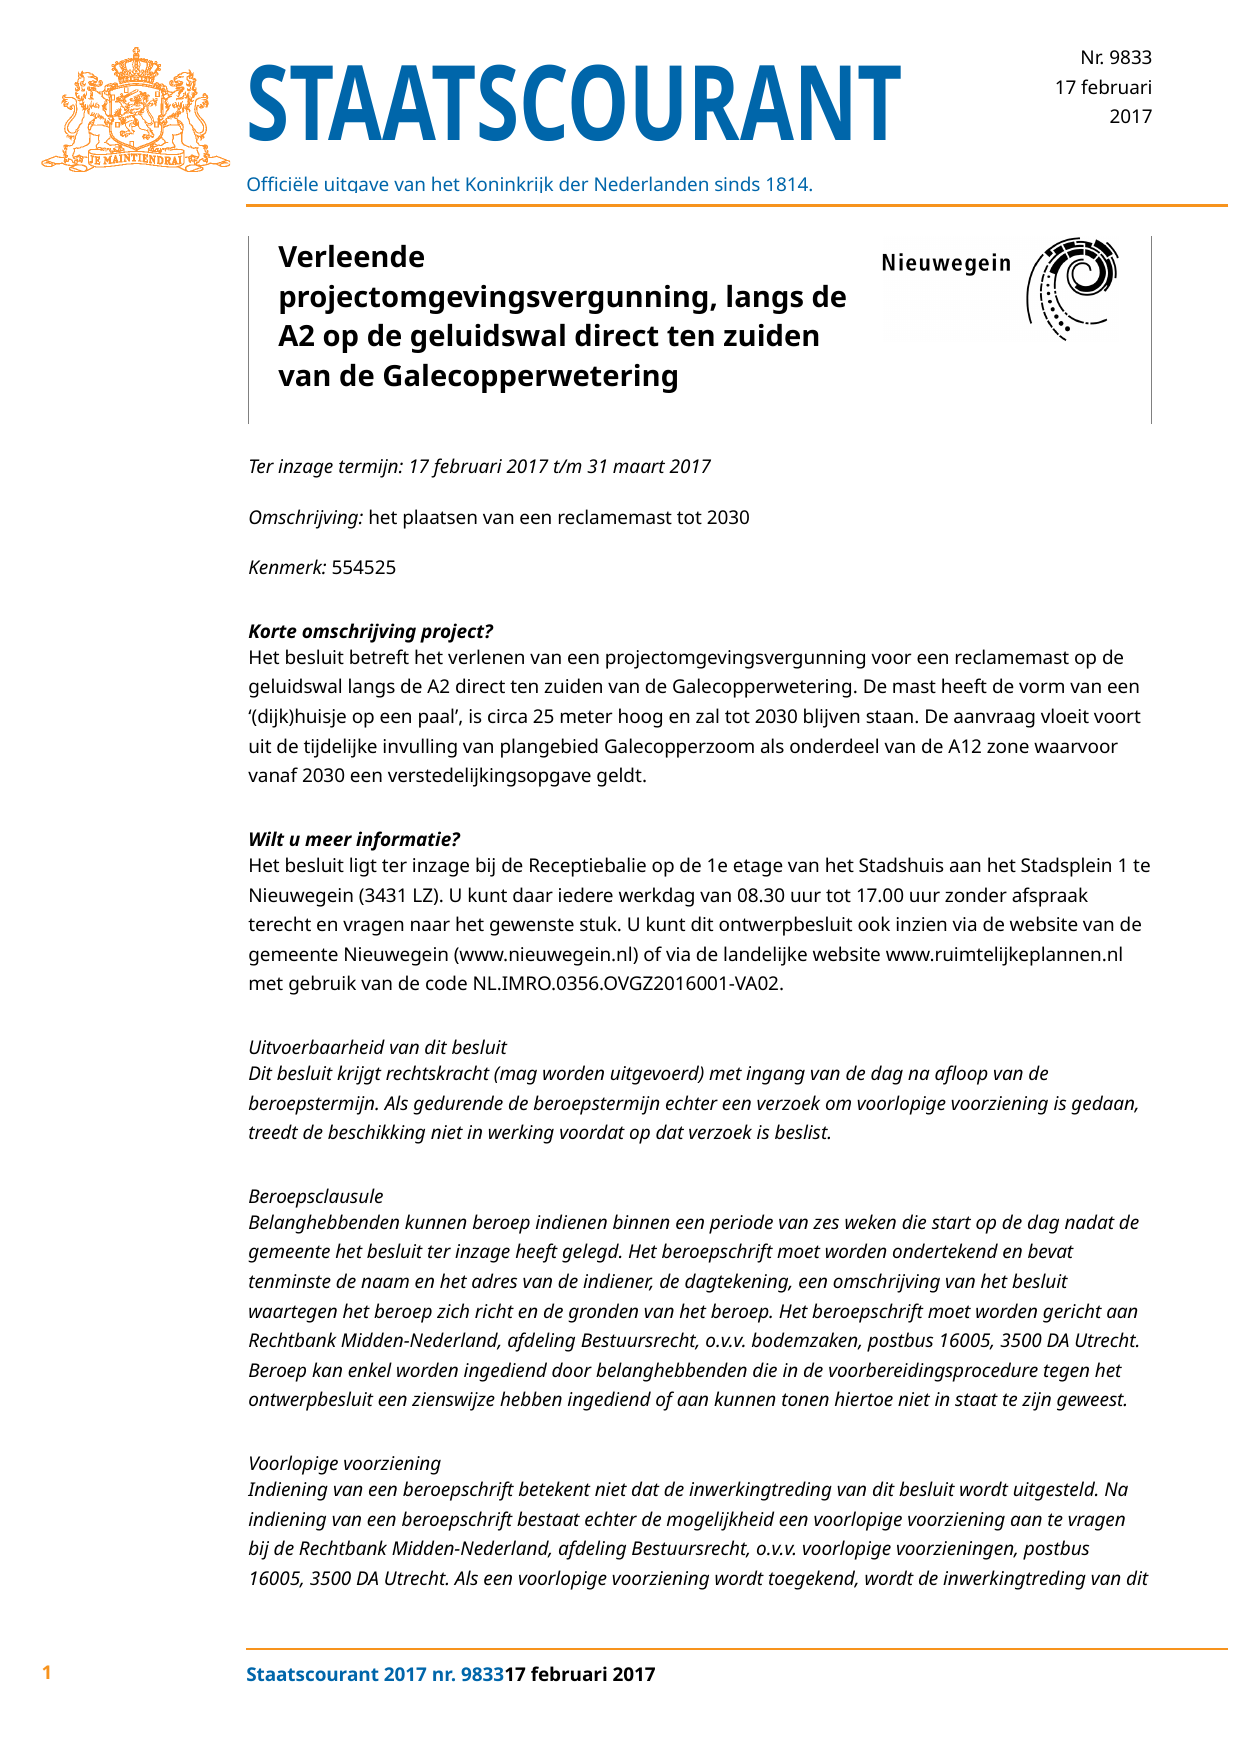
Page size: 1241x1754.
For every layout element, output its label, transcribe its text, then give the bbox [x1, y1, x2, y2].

table_header [850, 236, 1151, 424]
text Beroepsclausule [248, 1183, 1152, 1209]
text Ter inzage termijn: 17 februari 2017 t/m 31 maart 2017 [248, 454, 1152, 479]
text Voorlopige voorziening [248, 1451, 1152, 1476]
picture [882, 236, 1119, 342]
text Korte omschrijving project? [248, 618, 1152, 644]
text Indiening van een beroepschrift betekent niet dat de inwerkingtreding van dit besluit wordt uitgesteld. Na indiening van een beroepschrift bestaat echter de mogelijkheid een voorlopige voorziening aan te vragen bij de Rechtbank Midden-Nederland, afdeling Bestuursrecht, o.v.v. voorlopige voorzieningen, postbus 16005, 3500 DA Utrecht. Als een voorlopige voorziening wordt toegekend, wordt de inwerkingtreding van dit [248, 1476, 1152, 1591]
text Omschrijving: het plaatsen van een reclamemast tot 2030 [248, 504, 1152, 530]
text Dit besluit krijgt rechtskracht (mag worden uitgevoerd) met ingang van de dag na afloop van de beroepstermijn. Als gedurende de beroepstermijn echter een verzoek om voorlopige voorziening is gedaan, treedt de beschikking niet in werking voordat op dat verzoek is beslist. [248, 1060, 1152, 1145]
text Kenmerk: 554525 [248, 554, 1152, 580]
text Het besluit ligt ter inzage bij de Receptiebalie op de 1e etage van het Stadshuis aan het Stadsplein 1 te Nieuwegein (3431 LZ). U kunt daar iedere werkdag van 08.30 uur tot 17.00 uur zonder afspraak terecht en vragen naar het gewenste stuk. U kunt dit ontwerpbesluit ook inzien via de website van de gemeente Nieuwegein (www.nieuwegein.nl) of via de landelijke website www.ruimtelijkeplannen.nl met gebruik van de code NL.IMRO.0356.OVGZ2016001-VA02. [248, 852, 1152, 996]
text Uitvoerbaarheid van dit besluit [248, 1034, 1152, 1060]
text Het besluit betreft het verlenen van een projectomgevingsvergunning voor een reclamemast op de geluidswal langs de A2 direct ten zuiden van de Galecopperwetering. De mast heeft de vorm van een ‘(dijk)huisje op een paal’, is circa 25 meter hoog en zal tot 2030 blijven staan. De aanvraag vloeit voort uit de tijdelijke invulling van plangebied Galecopperzoom als onderdeel van de A12 zone waarvoor vanaf 2030 een verstedelijkingsopgave geldt. [248, 644, 1152, 788]
table_header Verleende projectomgevingsvergunning, langs de A2 op de geluidswal direct ten zuiden van de Galecopperwetering [249, 236, 850, 424]
picture [41, 47, 231, 172]
text Wilt u meer informatie? [248, 826, 1152, 852]
text Belanghebbenden kunnen beroep indienen binnen een periode van zes weken die start op de dag nadat de gemeente het besluit ter inzage heeft gelegd. Het beroepschrift moet worden ondertekend en bevat tenminste de naam en het adres van de indiener, de dagtekening, een omschrijving van het besluit waartegen het beroep zich richt en de gronden van het beroep. Het beroepschrift moet worden gericht aan Rechtbank Midden-Nederland, afdeling Bestuursrecht, o.v.v. bodemzaken, postbus 16005, 3500 DA Utrecht. Beroep kan enkel worden ingediend door belanghebbenden die in de voorbereidingsprocedure tegen het ontwerpbesluit een zienswijze hebben ingediend of aan kunnen tonen hiertoe niet in staat te zijn geweest. [248, 1209, 1152, 1412]
